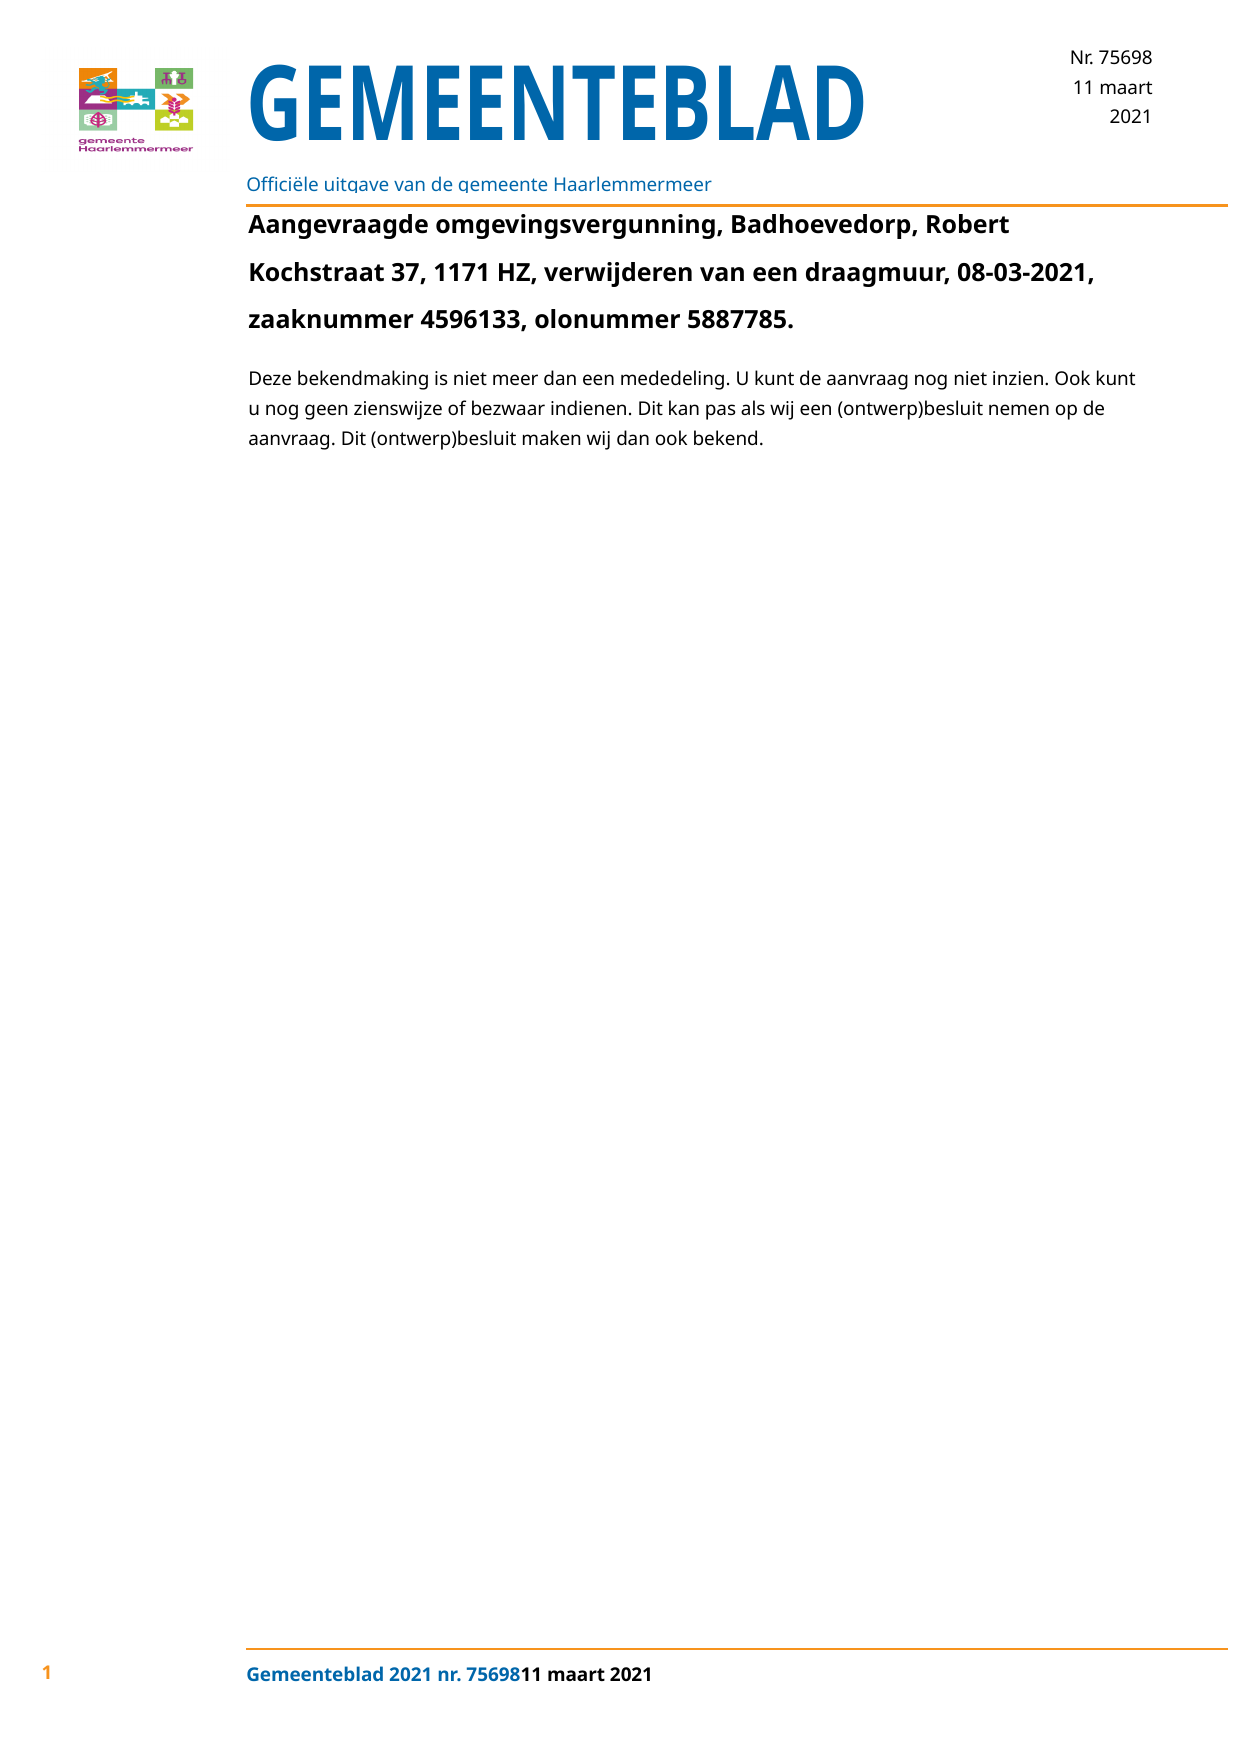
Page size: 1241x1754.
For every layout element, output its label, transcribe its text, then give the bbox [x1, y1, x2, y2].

picture [41, 47, 231, 172]
text Aangevraagde omgevingsvergunning, Badhoevedorp, Robert Kochstraat 37, 1171 HZ, verwijderen van een draagmuur, 08-03-2021, zaaknummer 4596133, olonummer 5887785. [248, 207, 1152, 336]
text Deze bekendmaking is niet meer dan een mededeling. U kunt de aanvraag nog niet inzien. Ook kunt u nog geen zienswijze of bezwaar indienen. Dit kan pas als wij een (ontwerp)besluit nemen op de aanvraag. Dit (ontwerp)besluit maken wij dan ook bekend. [248, 366, 1152, 450]
